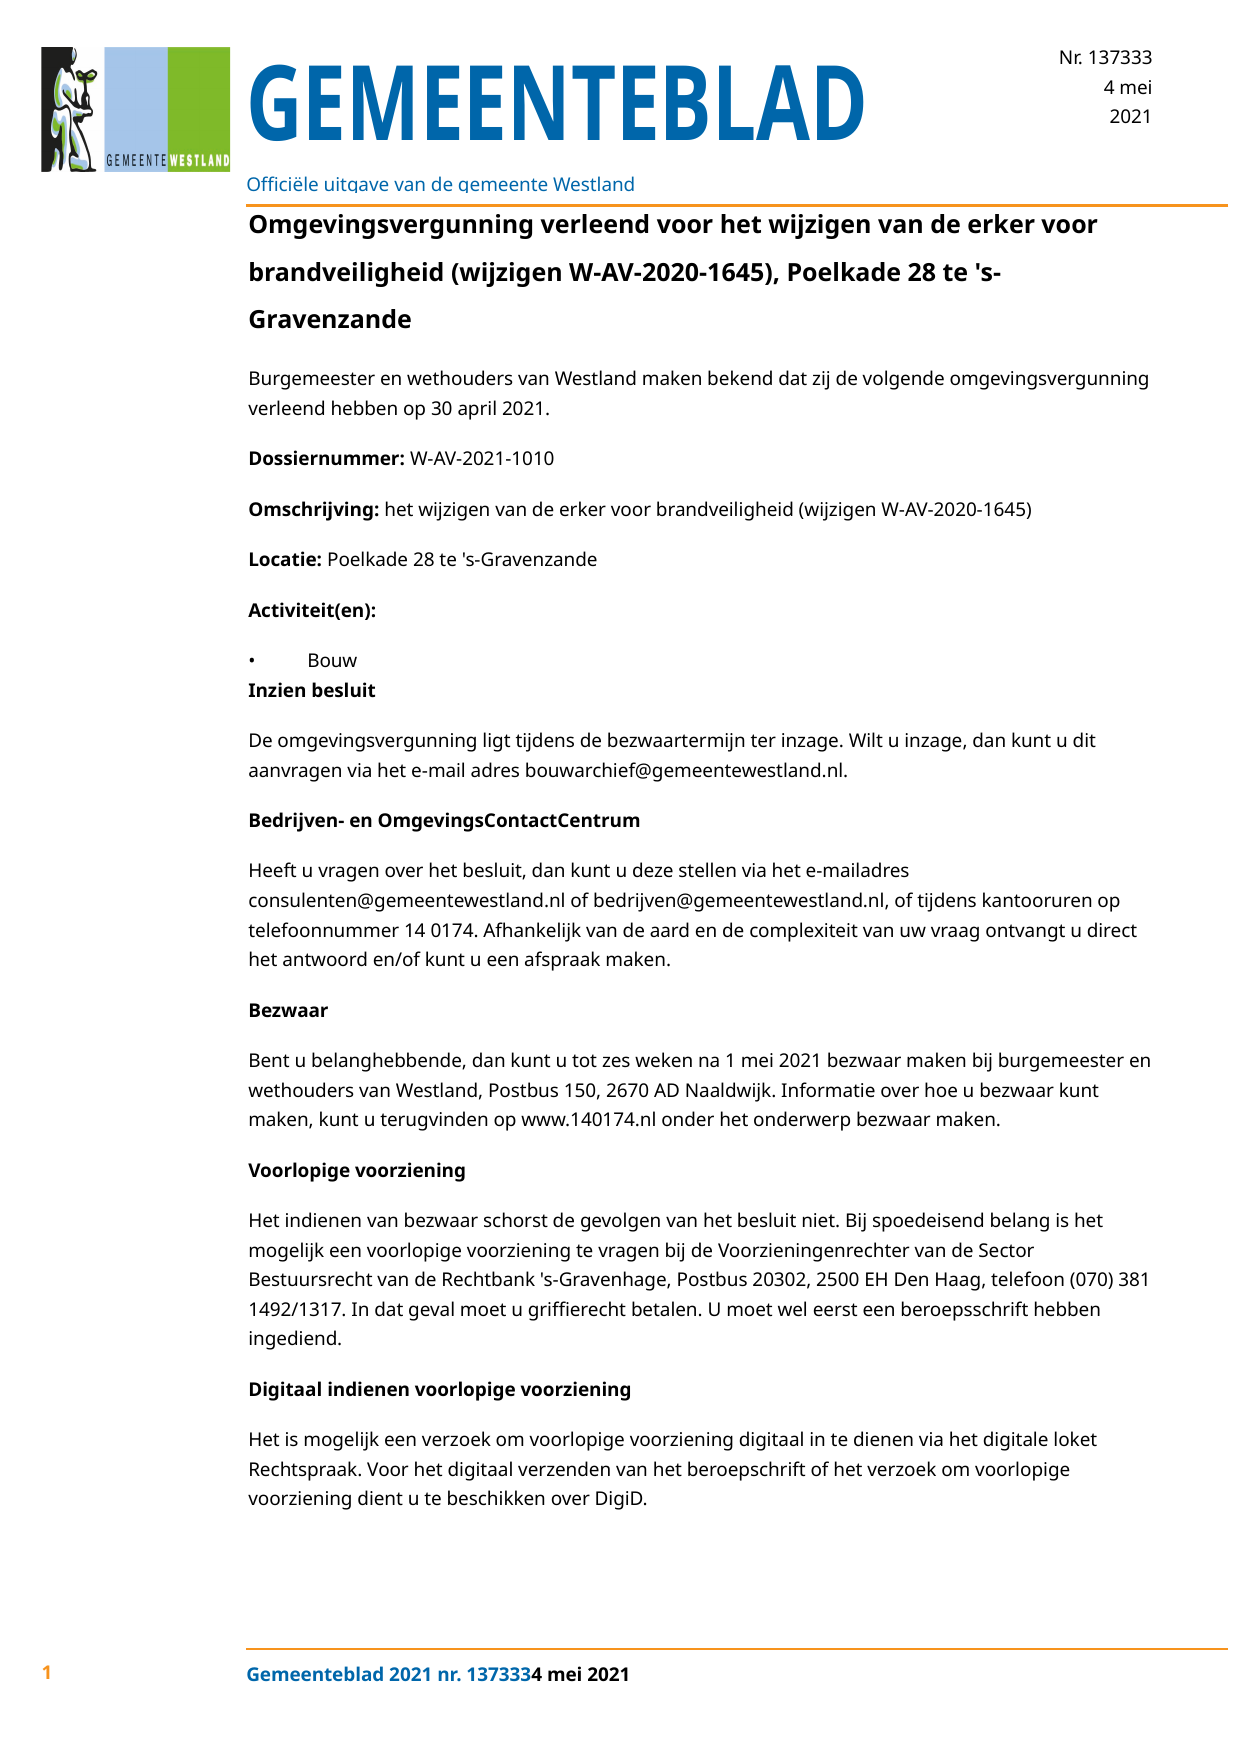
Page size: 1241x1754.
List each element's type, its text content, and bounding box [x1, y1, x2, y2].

text Omschrijving: het wijzigen van de erker voor brandveiligheid (wijzigen W-AV-2020-1645) [248, 496, 1152, 522]
text Activiteit(en): [248, 597, 1152, 622]
picture [41, 47, 231, 172]
text Digitaal indienen voorlopige voorziening [248, 1376, 1152, 1402]
text Bezwaar [248, 997, 1152, 1022]
text De omgevingsvergunning ligt tijdens de bezwaartermijn ter inzage. Wilt u inzage, dan kunt u dit aanvragen via het e-mail adres bouwarchief@gemeentewestland.nl. [248, 727, 1152, 782]
list Bouw [248, 647, 1152, 673]
text Het is mogelijk een verzoek om voorlopige voorziening digitaal in te dienen via het digitale loket Rechtspraak. Voor het digitaal verzenden van het beroepschrift of het verzoek om voorlopige voorziening dient u te beschikken over DigiD. [248, 1426, 1152, 1511]
text Locatie: Poelkade 28 te 's-Gravenzande [248, 546, 1152, 572]
text Burgemeester en wethouders van Westland maken bekend dat zij de volgende omgevingsvergunning verleend hebben op 30 april 2021. [248, 366, 1152, 421]
text Het indienen van bezwaar schorst de gevolgen van het besluit niet. Bij spoedeisend belang is het mogelijk een voorlopige voorziening te vragen bij de Voorzieningenrechter van de Sector Bestuursrecht van de Rechtbank 's-Gravenhage, Postbus 20302, 2500 EH Den Haag, telefoon (070) 381 1492/1317. In dat geval moet u griffierecht betalen. U moet wel eerst een beroepsschrift hebben ingediend. [248, 1207, 1152, 1351]
text Bent u belanghebbende, dan kunt u tot zes weken na 1 mei 2021 bezwaar maken bij burgemeester en wethouders van Westland, Postbus 150, 2670 AD Naaldwijk. Informatie over hoe u bezwaar kunt maken, kunt u terugvinden op www.140174.nl onder het onderwerp bezwaar maken. [248, 1047, 1152, 1132]
text Inzien besluit [248, 677, 1152, 702]
text Omgevingsvergunning verleend voor het wijzigen van de erker voor brandveiligheid (wijzigen W-AV-2020-1645), Poelkade 28 te 's-Gravenzande [248, 207, 1152, 336]
text Heeft u vragen over het besluit, dan kunt u deze stellen via het e-mailadres consulenten@gemeentewestland.nl of bedrijven@gemeentewestland.nl, of tijdens kantooruren op telefoonnummer 14 0174. Afhankelijk van de aard en de complexiteit van uw vraag ontvangt u direct het antwoord en/of kunt u een afspraak maken. [248, 858, 1152, 972]
text Voorlopige voorziening [248, 1157, 1152, 1182]
text Bedrijven- en OmgevingsContactCentrum [248, 807, 1152, 833]
text Dossiernummer: W-AV-2021-1010 [248, 446, 1152, 471]
